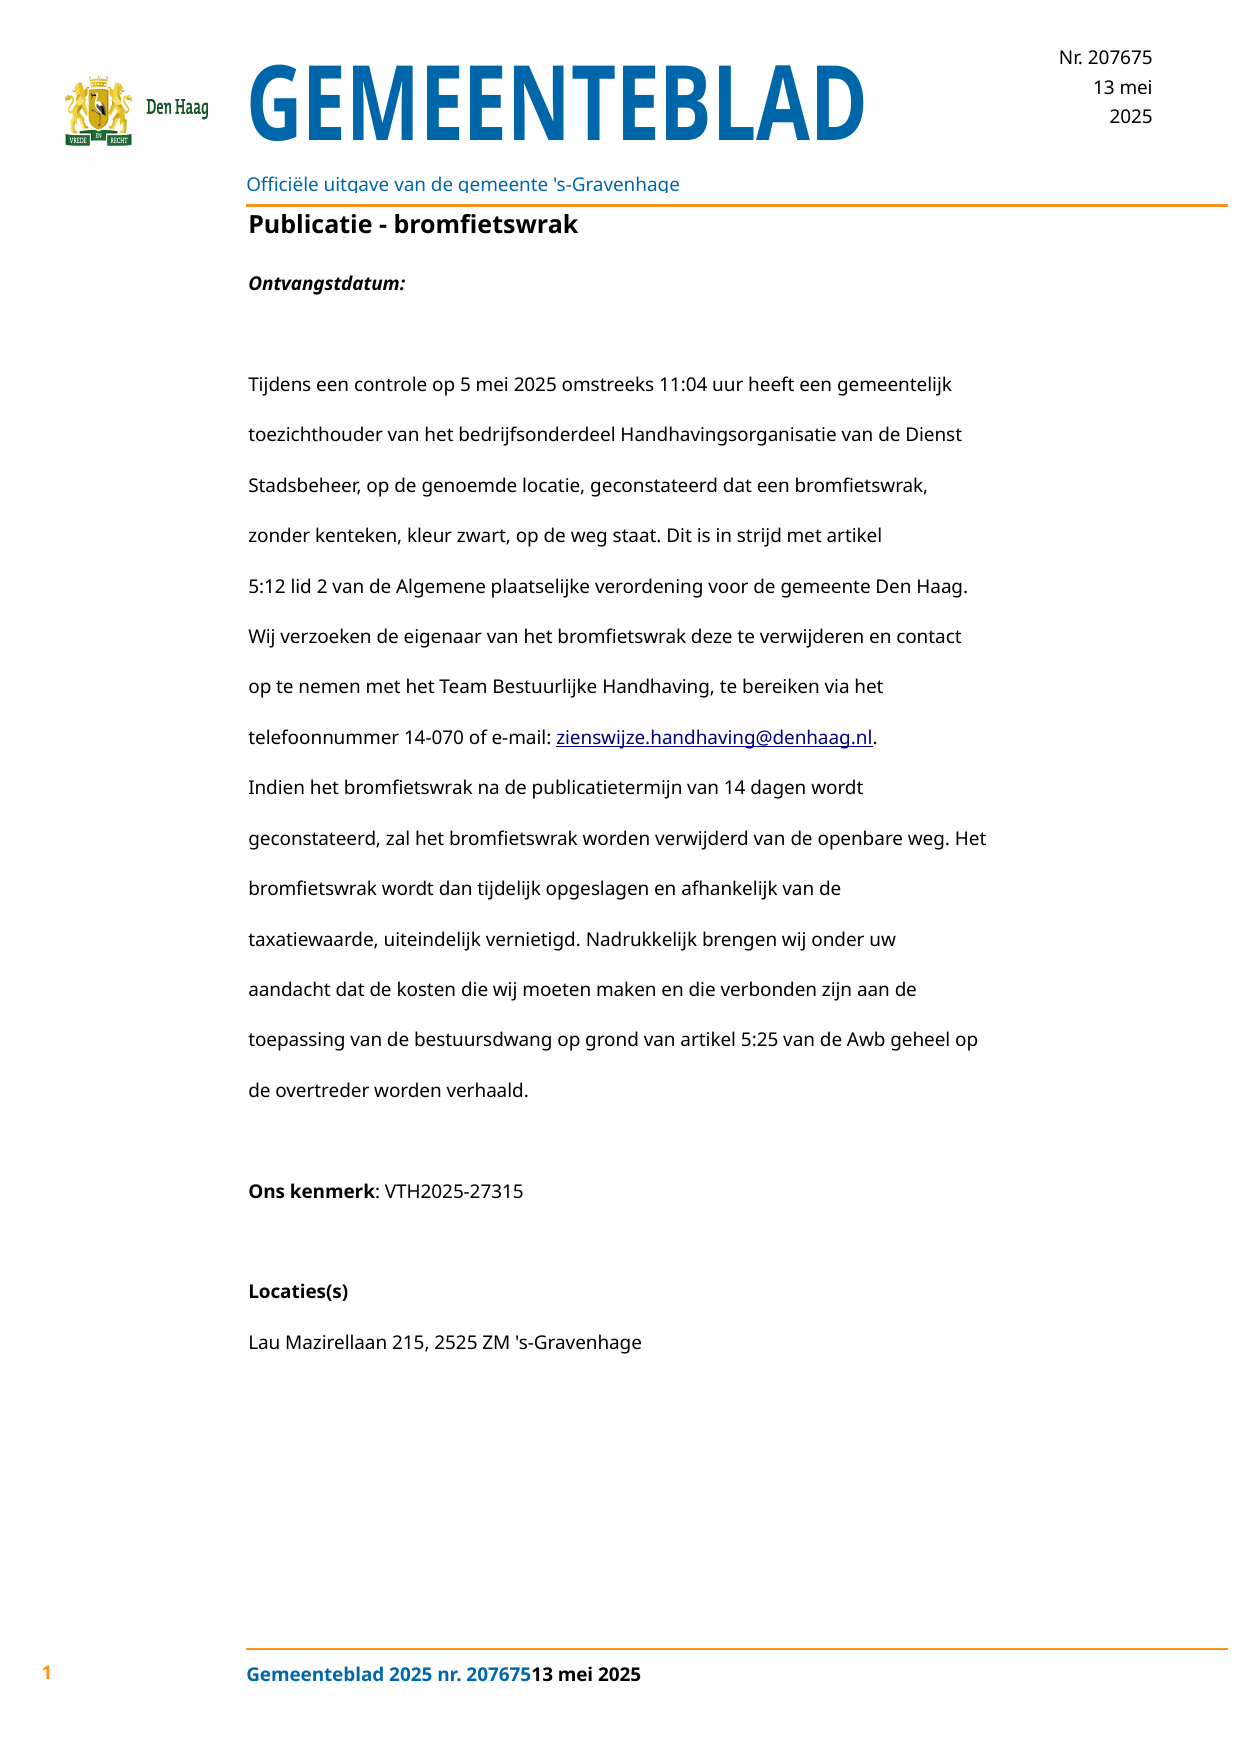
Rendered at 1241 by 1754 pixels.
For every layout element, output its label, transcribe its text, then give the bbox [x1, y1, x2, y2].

text taxatiewaarde, uiteindelijk vernietigd. Nadrukkelijk brengen wij onder uw [248, 926, 1152, 951]
text zonder kenteken, kleur zwart, op de weg staat. Dit is in strijd met artikel [248, 522, 1152, 548]
picture [41, 47, 231, 172]
text toepassing van de bestuursdwang op grond van artikel 5:25 van de Awb geheel op [248, 1027, 1152, 1052]
text aandacht dat de kosten die wij moeten maken en die verbonden zijn aan de [248, 976, 1152, 1002]
text Ontvangstdatum: [248, 270, 1152, 296]
text de overtreder worden verhaald. [248, 1077, 1152, 1103]
text Wij verzoeken de eigenaar van het bromfietswrak deze te verwijderen en contact [248, 623, 1152, 649]
text Stadsbeheer, op de genoemde locatie, geconstateerd dat een bromfietswrak, [248, 472, 1152, 498]
text Locaties(s) [248, 1279, 1152, 1304]
text Publicatie - bromfietswrak [248, 207, 1152, 241]
text op te nemen met het Team Bestuurlijke Handhaving, te bereiken via het [248, 674, 1152, 699]
text 5:12 lid 2 van de Algemene plaatselijke verordening voor de gemeente Den Haag. [248, 573, 1152, 598]
text Ons kenmerk: VTH2025-27315 [248, 1178, 1152, 1203]
text Lau Mazirellaan 215, 2525 ZM 's-Gravenhage [248, 1329, 1152, 1355]
text Indien het bromfietswrak na de publicatietermijn van 14 dagen wordt [248, 774, 1152, 800]
text toezichthouder van het bedrijfsonderdeel Handhavingsorganisatie van de Dienst [248, 422, 1152, 447]
text geconstateerd, zal het bromfietswrak worden verwijderd van de openbare weg. Het [248, 825, 1152, 851]
text Tijdens een controle op 5 mei 2025 omstreeks 11:04 uur heeft een gemeentelijk [248, 371, 1152, 397]
text bromfietswrak wordt dan tijdelijk opgeslagen en afhankelijk van de [248, 875, 1152, 901]
text telefoonnummer 14-070 of e-mail: zienswijze.handhaving@denhaag.nl. [248, 724, 1152, 750]
